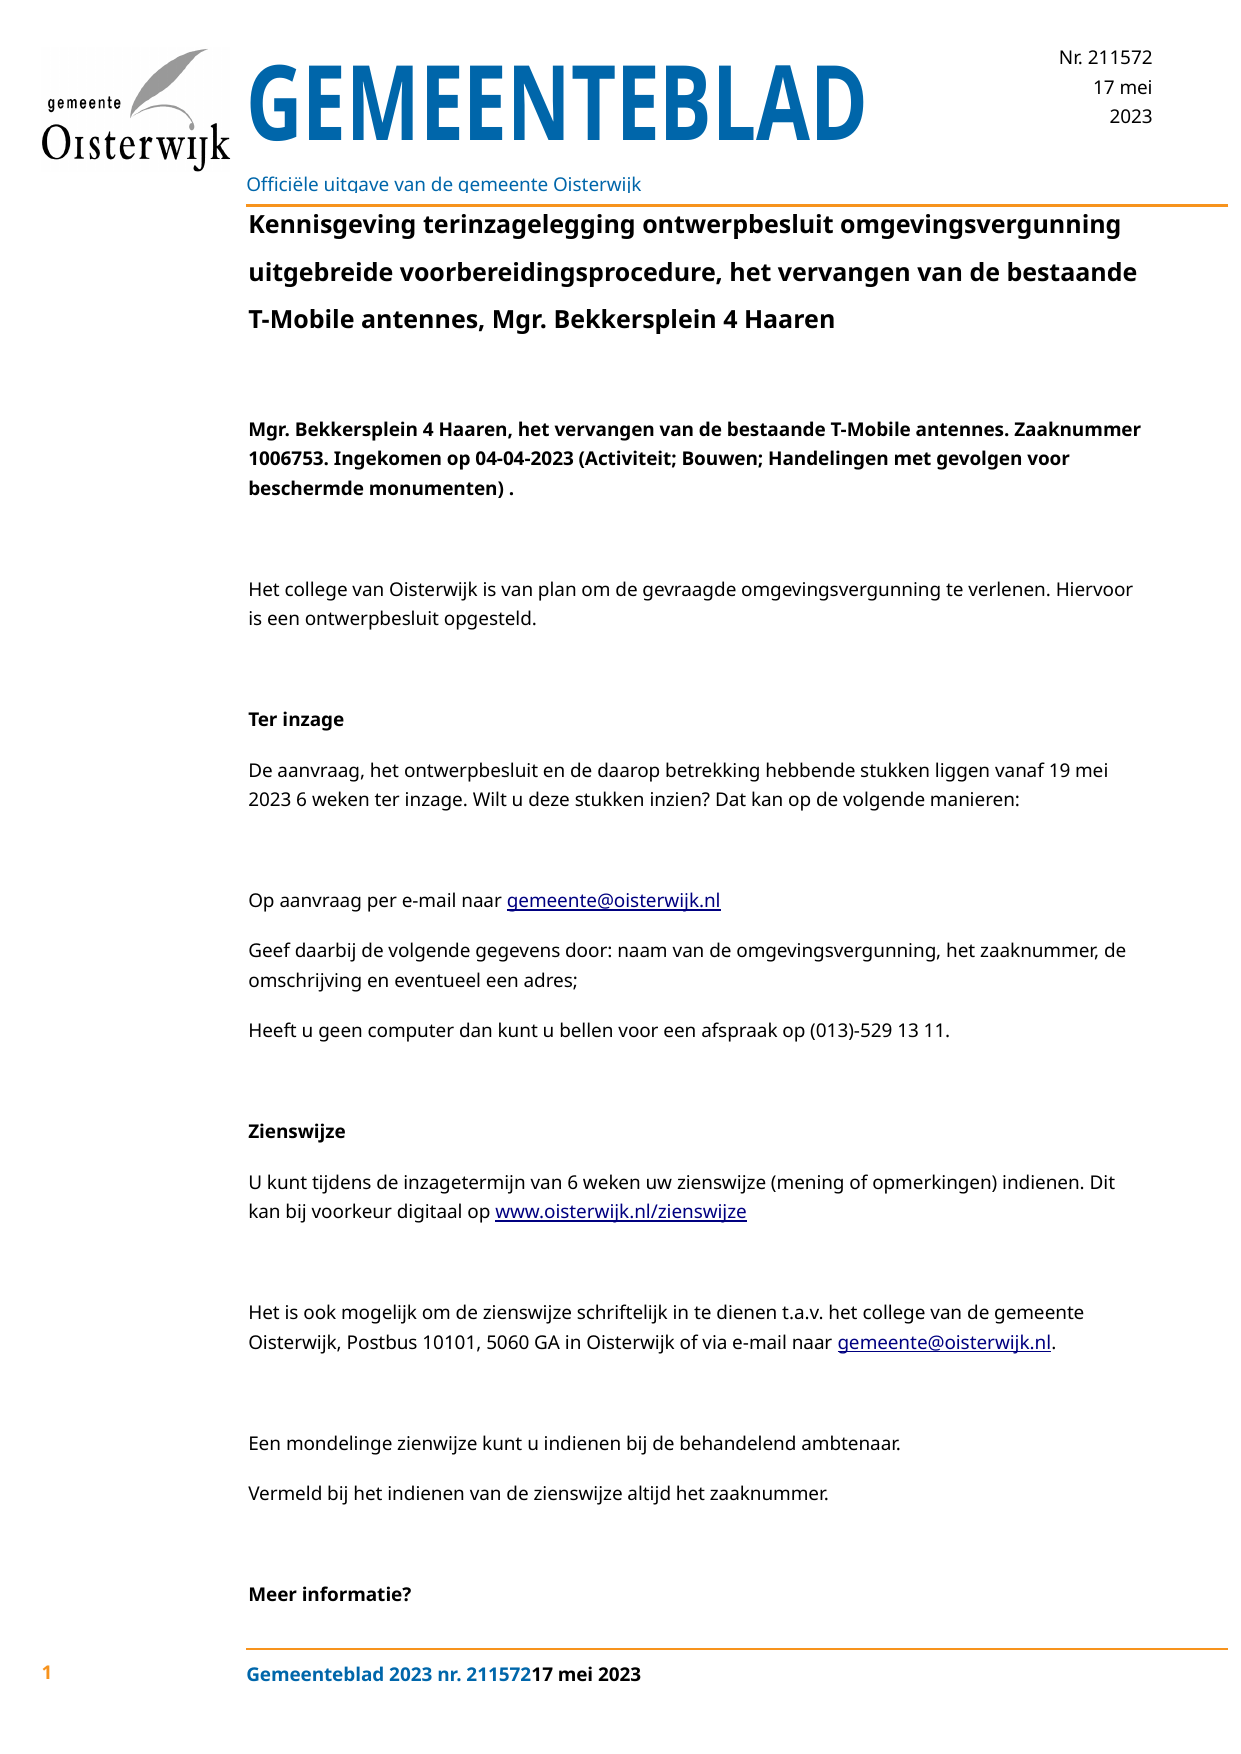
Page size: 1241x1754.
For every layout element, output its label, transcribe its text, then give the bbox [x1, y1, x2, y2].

text Kennisgeving terinzagelegging ontwerpbesluit omgevingsvergunning uitgebreide voorbereidingsprocedure, het vervangen van de bestaande T-Mobile antennes, Mgr. Bekkersplein 4 Haaren [248, 207, 1152, 336]
text Ter inzage [248, 706, 1152, 732]
text Mgr. Bekkersplein 4 Haaren, het vervangen van de bestaande T-Mobile antennes. Zaaknummer 1006753. Ingekomen op 04-04-2023 (Activiteit; Bouwen; Handelingen met gevolgen voor beschermde monumenten) . [248, 416, 1152, 501]
text Het is ook mogelijk om de zienswijze schriftelijk in te dienen t.a.v. het college van de gemeente Oisterwijk, Postbus 10101, 5060 GA in Oisterwijk of via e-mail naar gemeente@oisterwijk.nl. [248, 1299, 1152, 1354]
text Het college van Oisterwijk is van plan om de gevraagde omgevingsvergunning te verlenen. Hiervoor is een ontwerpbesluit opgesteld. [248, 576, 1152, 631]
text Heeft u geen computer dan kunt u bellen voor een afspraak op (013)-529 13 11. [248, 1018, 1152, 1043]
text De aanvraag, het ontwerpbesluit en de daarop betrekking hebbende stukken liggen vanaf 19 mei 2023 6 weken ter inzage. Wilt u deze stukken inzien? Dat kan op de volgende manieren: [248, 757, 1152, 812]
text U kunt tijdens de inzagetermijn van 6 weken uw zienswijze (mening of opmerkingen) indienen. Dit kan bij voorkeur digitaal op www.oisterwijk.nl/zienswijze [248, 1169, 1152, 1224]
text Een mondelinge zienwijze kunt u indienen bij de behandelend ambtenaar. [248, 1430, 1152, 1455]
text Zienswijze [248, 1118, 1152, 1144]
text Geef daarbij de volgende gegevens door: naam van de omgevingsvergunning, het zaaknummer, de omschrijving en eventueel een adres; [248, 938, 1152, 993]
text Vermeld bij het indienen van de zienswijze altijd het zaaknummer. [248, 1480, 1152, 1506]
text Op aanvraag per e-mail naar gemeente@oisterwijk.nl [248, 887, 1152, 913]
picture [41, 47, 231, 172]
text Meer informatie? [248, 1581, 1152, 1607]
